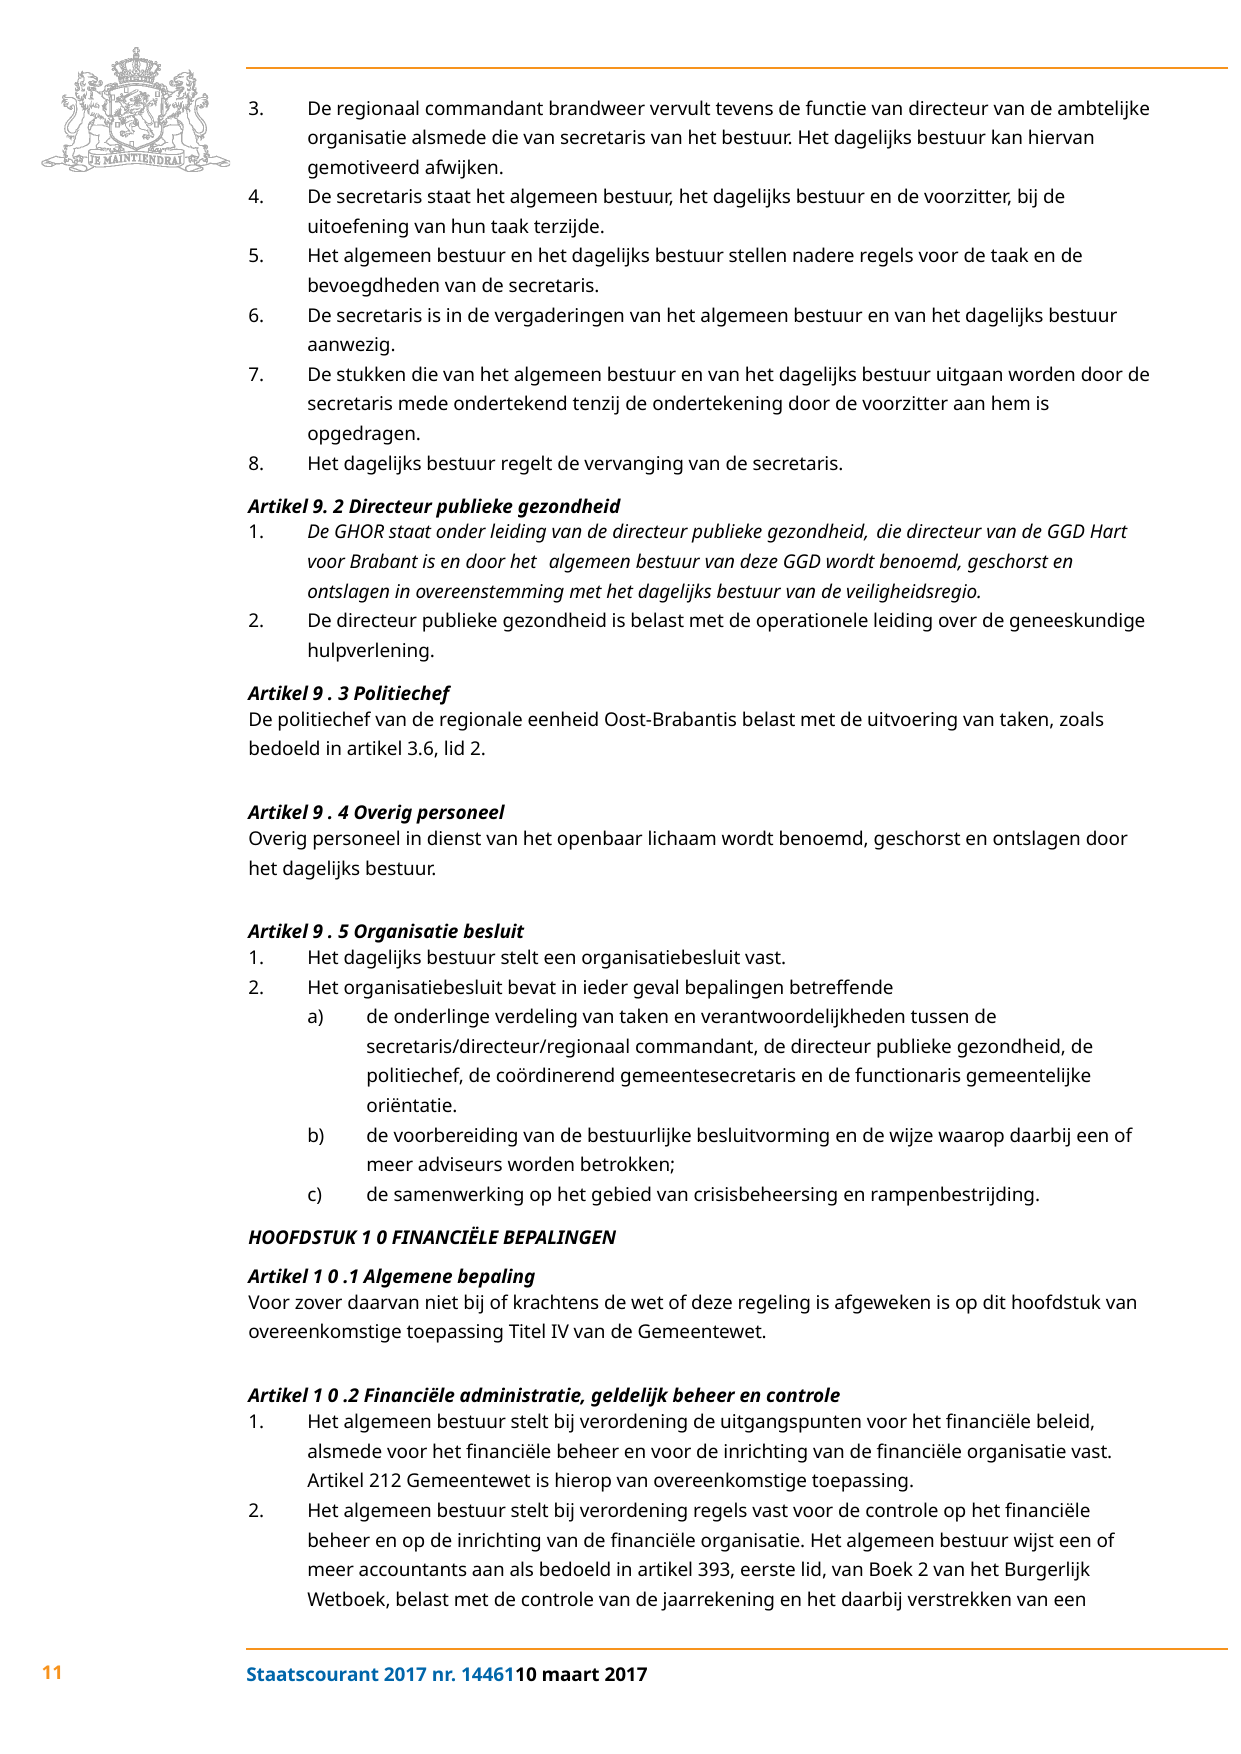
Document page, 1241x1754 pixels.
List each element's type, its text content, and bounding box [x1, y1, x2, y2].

list De directeur publieke gezondheid is belast met de operationele leiding over de geneeskundige hulpverlening. [248, 607, 1152, 663]
list de samenwerking op het gebied van crisisbeheersing en rampenbestrijding. [307, 1181, 1152, 1207]
list de voorbereiding van de bestuurlijke besluitvorming en de wijze waarop daarbij een of meer adviseurs worden betrokken; [307, 1122, 1152, 1177]
text Voor zover daarvan niet bij of krachtens de wet of deze regeling is afgeweken is op dit hoofdstuk van overeenkomstige toepassing Titel IV van de Gemeentewet. [248, 1289, 1152, 1344]
text Artikel 1 0 .1 Algemene bepaling [248, 1263, 1152, 1289]
text Artikel 9 . 5 Organisatie besluit [248, 919, 1152, 944]
list De GHOR staat onder leiding van de directeur publieke gezondheid, die directeur van de GGD Hart voor Brabant is en door het algemeen bestuur van deze GGD wordt benoemd, geschorst en ontslagen in overeenstemming met het dagelijks bestuur van de veiligheidsregio. [248, 519, 1152, 603]
text Artikel 1 0 .2 Financiële administratie, geldelijk beheer en controle [248, 1383, 1152, 1408]
list Het dagelijks bestuur regelt de vervanging van de secretaris. [248, 450, 1152, 476]
picture [41, 47, 231, 172]
list de onderlinge verdeling van taken en verantwoordelijkheden tussen de secretaris/directeur/regionaal commandant, de directeur publieke gezondheid, de politiechef, de coördinerend gemeentesecretaris en de functionaris gemeentelijke oriëntatie. [307, 1003, 1152, 1118]
list Het dagelijks bestuur stelt een organisatiebesluit vast. [248, 944, 1152, 970]
list De secretaris is in de vergaderingen van het algemeen bestuur en van het dagelijks bestuur aanwezig. [248, 302, 1152, 357]
list Het algemeen bestuur stelt bij verordening regels vast voor de controle op het financiële beheer en op de inrichting van de financiële organisatie. Het algemeen bestuur wijst een of meer accountants aan als bedoeld in artikel 393, eerste lid, van Boek 2 van het Burgerlijk Wetboek, belast met de controle van de jaarrekening en het daarbij verstrekken van een [248, 1497, 1152, 1612]
text De politiechef van de regionale eenheid Oost-Brabantis belast met de uitvoering van taken, zoals bedoeld in artikel 3.6, lid 2. [248, 706, 1152, 761]
text Artikel 9 . 3 Politiechef [248, 680, 1152, 706]
list Het algemeen bestuur en het dagelijks bestuur stellen nadere regels voor de taak en de bevoegdheden van de secretaris. [248, 243, 1152, 298]
text Artikel 9. 2 Directeur publieke gezondheid [248, 493, 1152, 519]
list De secretaris staat het algemeen bestuur, het dagelijks bestuur en de voorzitter, bij de uitoefening van hun taak terzijde. [248, 183, 1152, 239]
list Het algemeen bestuur stelt bij verordening de uitgangspunten voor het financiële beleid, alsmede voor het financiële beheer en voor de inrichting van de financiële organisatie vast. Artikel 212 Gemeentewet is hierop van overeenkomstige toepassing. [248, 1408, 1152, 1493]
list De stukken die van het algemeen bestuur en van het dagelijks bestuur uitgaan worden door de secretaris mede ondertekend tenzij de ondertekening door de voorzitter aan hem is opgedragen. [248, 361, 1152, 446]
text Artikel 9 . 4 Overig personeel [248, 799, 1152, 825]
list Het organisatiebesluit bevat in ieder geval bepalingen betreffende [248, 974, 1152, 1000]
text Overig personeel in dienst van het openbaar lichaam wordt benoemd, geschorst en ontslagen door het dagelijks bestuur. [248, 825, 1152, 880]
list De regionaal commandant brandweer vervult tevens de functie van directeur van de ambtelijke organisatie alsmede die van secretaris van het bestuur. Het dagelijks bestuur kan hiervan gemotiveerd afwijken. [248, 95, 1152, 180]
text HOOFDSTUK 1 0 FINANCIËLE BEPALINGEN [248, 1224, 1152, 1250]
